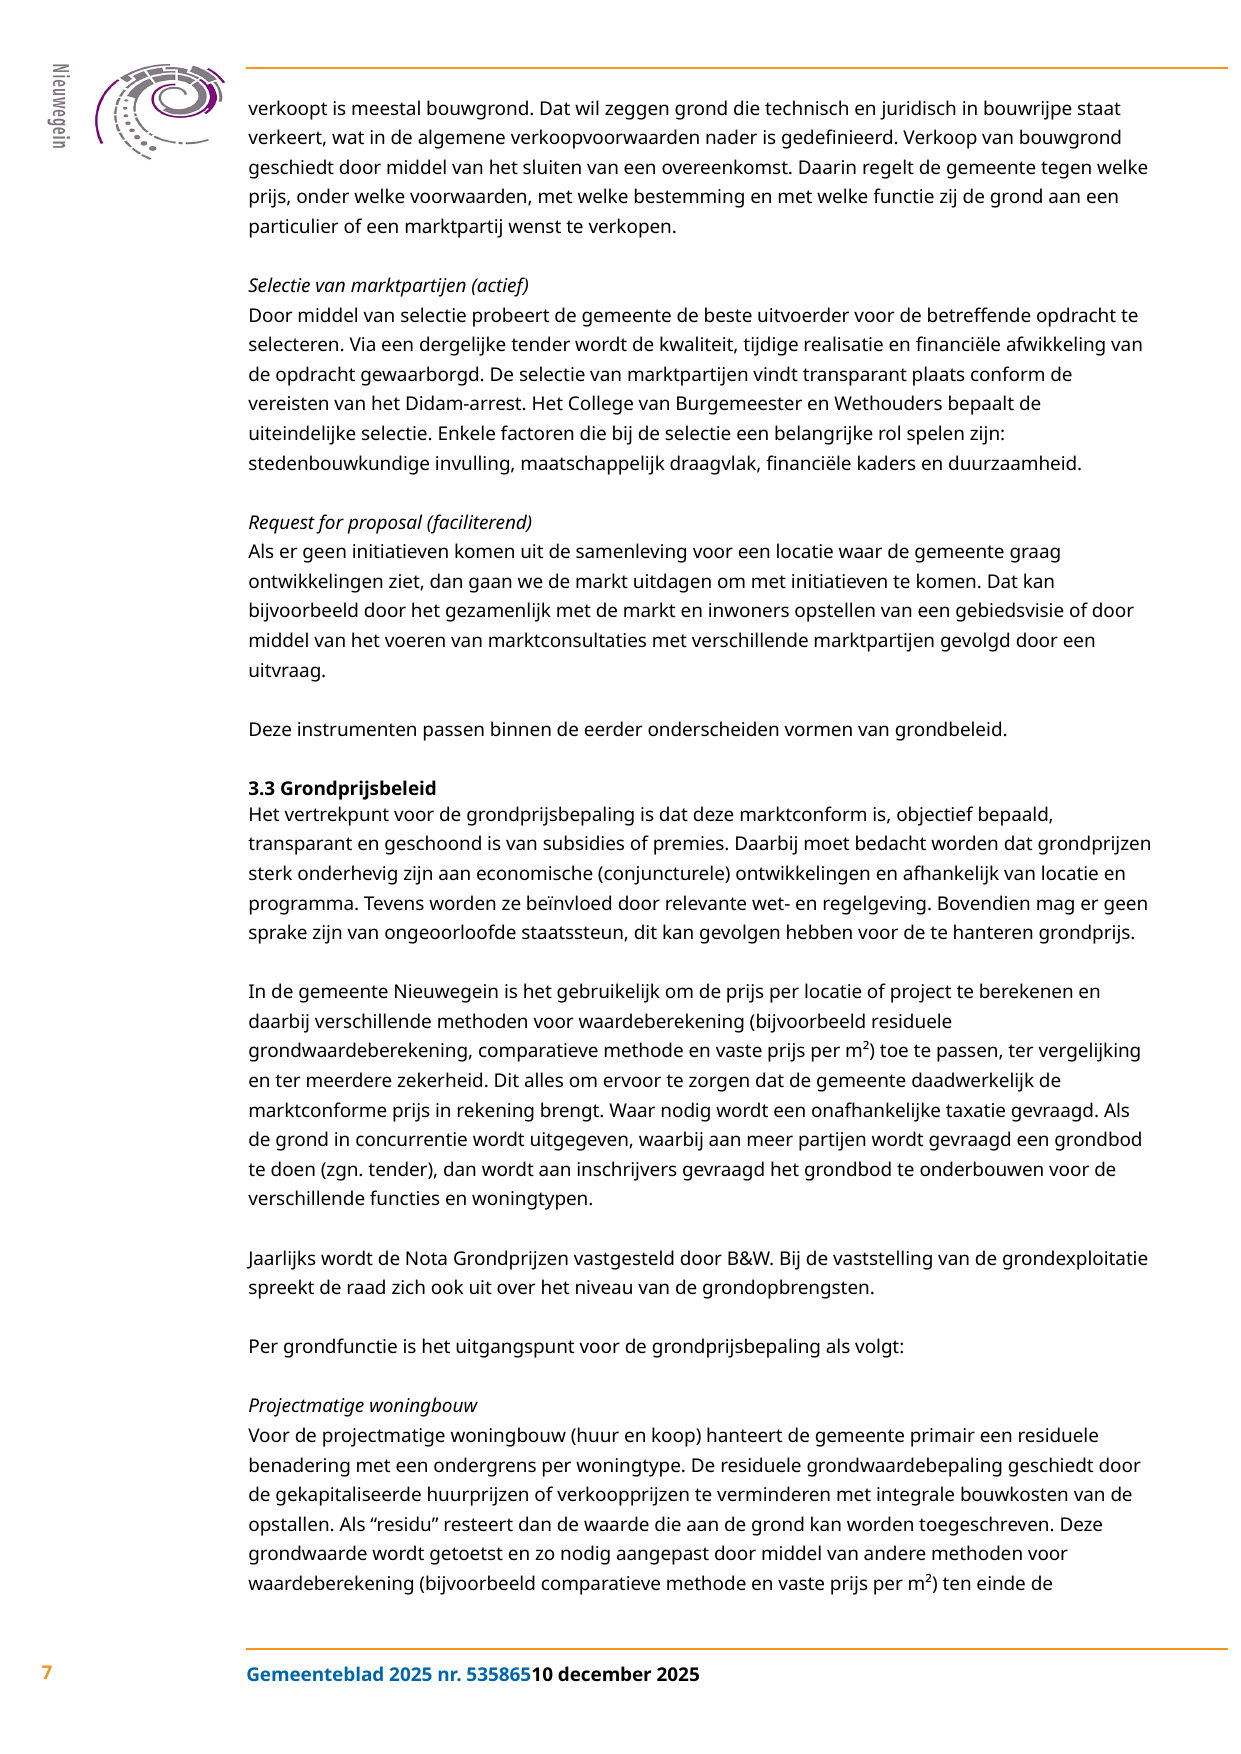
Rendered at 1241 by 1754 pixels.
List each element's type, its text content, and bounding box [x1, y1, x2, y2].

text Projectmatige woningbouw [248, 1393, 1152, 1418]
text In de gemeente Nieuwegein is het gebruikelijk om de prijs per locatie of project te berekenen en daarbij verschillende methoden voor waardeberekening (bijvoorbeeld residuele grondwaardeberekening, comparatieve methode en vaste prijs per m²) toe te passen, ter vergelijking en ter meerdere zekerheid. Dit alles om ervoor te zorgen dat de gemeente daadwerkelijk de marktconforme prijs in rekening brengt. Waar nodig wordt een onafhankelijke taxatie gevraagd. Als de grond in concurrentie wordt uitgegeven, waarbij aan meer partijen wordt gevraagd een grondbod te doen (zgn. tender), dan wordt aan inschrijvers gevraagd het grondbod te onderbouwen voor de verschillende functies en woningtypen. [248, 978, 1152, 1211]
text Het vertrekpunt voor de grondprijsbepaling is dat deze marktconform is, objectief bepaald, transparant en geschoond is van subsidies of premies. Daarbij moet bedacht worden dat grondprijzen sterk onderhevig zijn aan economische (conjuncturele) ontwikkelingen en afhankelijk van locatie en programma. Tevens worden ze beïnvloed door relevante wet- en regelgeving. Bovendien mag er geen sprake zijn van ongeoorloofde staatssteun, dit kan gevolgen hebben voor de te hanteren grondprijs. [248, 801, 1152, 945]
text verkoopt is meestal bouwgrond. Dat wil zeggen grond die technisch en juridisch in bouwrijpe staat verkeert, wat in de algemene verkoopvoorwaarden nader is gedefinieerd. Verkoop van bouwgrond geschiedt door middel van het sluiten van een overeenkomst. Daarin regelt de gemeente tegen welke prijs, onder welke voorwaarden, met welke bestemming en met welke functie zij de grond aan een particulier of een marktpartij wenst te verkopen. [248, 95, 1152, 239]
text Door middel van selectie probeert de gemeente de beste uitvoerder voor de betreffende opdracht te selecteren. Via een dergelijke tender wordt de kwaliteit, tijdige realisatie en financiële afwikkeling van de opdracht gewaarborgd. De selectie van marktpartijen vindt transparant plaats conform de vereisten van het Didam-arrest. Het College van Burgemeester en Wethouders bepaalt de uiteindelijke selectie. Enkele factoren die bij de selectie een belangrijke rol spelen zijn: stedenbouwkundige invulling, maatschappelijk draagvlak, financiële kaders en duurzaamheid. [248, 302, 1152, 476]
text Request for proposal (faciliterend) [248, 509, 1152, 535]
text Voor de projectmatige woningbouw (huur en koop) hanteert de gemeente primair een residuele benadering met een ondergrens per woningtype. De residuele grondwaardebepaling geschiedt door de gekapitaliseerde huurprijzen of verkoopprijzen te verminderen met integrale bouwkosten van de opstallen. Als “residu” resteert dan de waarde die aan de grond kan worden toegeschreven. Deze grondwaarde wordt getoetst en zo nodig aangepast door middel van andere methoden voor waardeberekening (bijvoorbeeld comparatieve methode en vaste prijs per m²) ten einde de [248, 1422, 1152, 1596]
text Per grondfunctie is het uitgangspunt voor de grondprijsbepaling als volgt: [248, 1333, 1152, 1359]
picture [41, 47, 231, 172]
text Deze instrumenten passen binnen de eerder onderscheiden vormen van grondbeleid. [248, 716, 1152, 742]
text 3.3 Grondprijsbeleid [248, 775, 1152, 801]
text Jaarlijks wordt de Nota Grondprijzen vastgesteld door B&W. Bij de vaststelling van de grondexploitatie spreekt de raad zich ook uit over het niveau van de grondopbrengsten. [248, 1245, 1152, 1300]
text Selectie van marktpartijen (actief) [248, 272, 1152, 298]
text Als er geen initiatieven komen uit de samenleving voor een locatie waar de gemeente graag ontwikkelingen ziet, dan gaan we de markt uitdagen om met initiatieven te komen. Dat kan bijvoorbeeld door het gezamenlijk met de markt en inwoners opstellen van een gebiedsvisie of door middel van het voeren van marktconsultaties met verschillende marktpartijen gevolgd door een uitvraag. [248, 538, 1152, 683]
